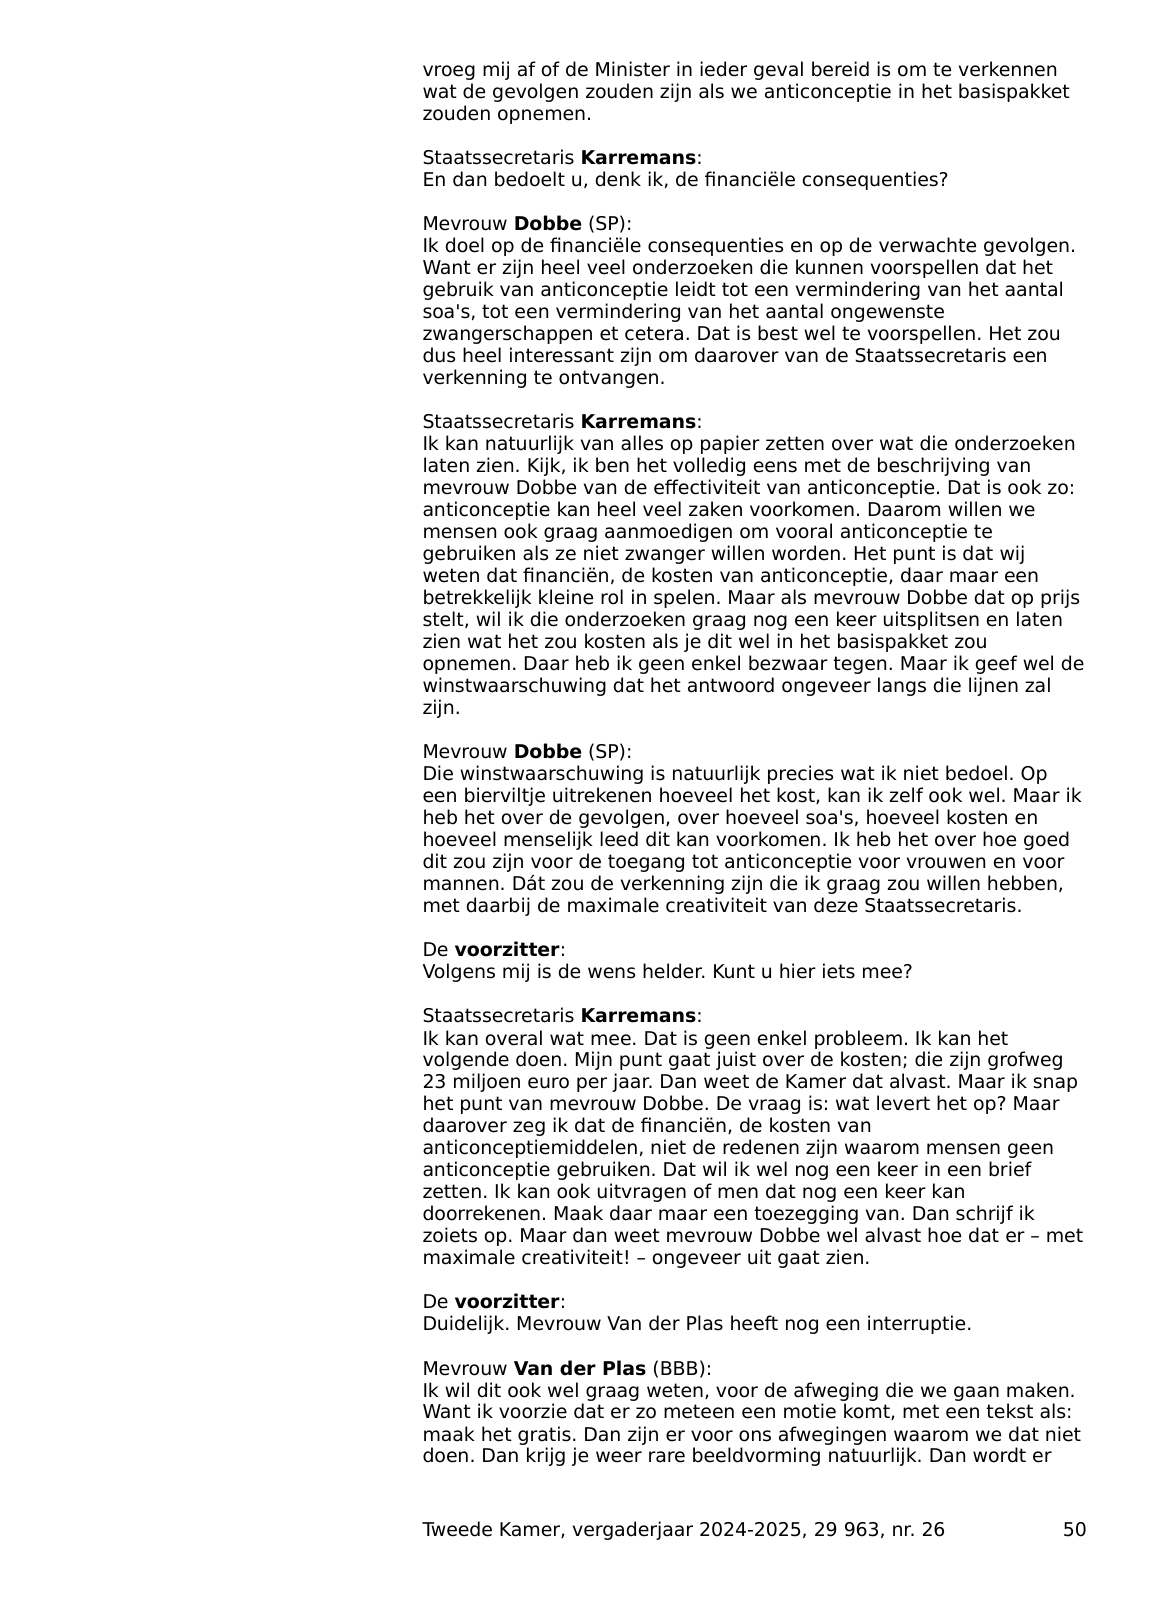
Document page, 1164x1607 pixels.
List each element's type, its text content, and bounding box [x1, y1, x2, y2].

text Staatssecretaris Karremans: [422, 147, 1087, 169]
text De voorzitter: [422, 1291, 1087, 1313]
text En dan bedoelt u, denk ik, de financiële consequenties? [422, 169, 1087, 191]
text vroeg mij af of de Minister in ieder geval bereid is om te verkennen wat de gevolgen zouden zijn als we anticonceptie in het basispakket zouden opnemen. [422, 59, 1087, 125]
text Mevrouw Van der Plas (BBB): [422, 1357, 1087, 1379]
text Ik kan natuurlijk van alles op papier zetten over wat die onderzoeken laten zien. Kijk, ik ben het volledig eens met de beschrijving van mevrouw Dobbe van de effectiviteit van anticonceptie. Dat is ook zo: anticonceptie kan heel veel zaken voorkomen. Daarom willen we mensen ook graag aanmoedigen om vooral anticonceptie te gebruiken als ze niet zwanger willen worden. Het punt is dat wij weten dat financiën, de kosten van anticonceptie, daar maar een betrekkelijk kleine rol in spelen. Maar als mevrouw Dobbe dat op prijs stelt, wil ik die onderzoeken graag nog een keer uitsplitsen en laten zien wat het zou kosten als je dit wel in het basispakket zou opnemen. Daar heb ik geen enkel bezwaar tegen. Maar ik geef wel de winstwaarschuwing dat het antwoord ongeveer langs die lijnen zal zijn. [422, 433, 1087, 719]
text De voorzitter: [422, 939, 1087, 961]
text Ik kan overal wat mee. Dat is geen enkel probleem. Ik kan het volgende doen. Mijn punt gaat juist over de kosten; die zijn grofweg 23 miljoen euro per jaar. Dan weet de Kamer dat alvast. Maar ik snap het punt van mevrouw Dobbe. De vraag is: wat levert het op? Maar daarover zeg ik dat de financiën, de kosten van anticonceptiemiddelen, niet de redenen zijn waarom mensen geen anticonceptie gebruiken. Dat wil ik wel nog een keer in een brief zetten. Ik kan ook uitvragen of men dat nog een keer kan doorrekenen. Maak daar maar een toezegging van. Dan schrijf ik zoiets op. Maar dan weet mevrouw Dobbe wel alvast hoe dat er – met maximale creativiteit! – ongeveer uit gaat zien. [422, 1027, 1087, 1269]
text Mevrouw Dobbe (SP): [422, 213, 1087, 235]
text Volgens mij is de wens helder. Kunt u hier iets mee? [422, 961, 1087, 983]
text Ik wil dit ook wel graag weten, voor de afweging die we gaan maken. Want ik voorzie dat er zo meteen een motie komt, met een tekst als: maak het gratis. Dan zijn er voor ons afwegingen waarom we dat niet doen. Dan krijg je weer rare beeldvorming natuurlijk. Dan wordt er [422, 1379, 1087, 1467]
text Duidelijk. Mevrouw Van der Plas heeft nog een interruptie. [422, 1313, 1087, 1335]
text Die winstwaarschuwing is natuurlijk precies wat ik niet bedoel. Op een bierviltje uitrekenen hoeveel het kost, kan ik zelf ook wel. Maar ik heb het over de gevolgen, over hoeveel soa's, hoeveel kosten en hoeveel menselijk leed dit kan voorkomen. Ik heb het over hoe goed dit zou zijn voor de toegang tot anticonceptie voor vrouwen en voor mannen. Dát zou de verkenning zijn die ik graag zou willen hebben, met daarbij de maximale creativiteit van deze Staatssecretaris. [422, 763, 1087, 917]
text Staatssecretaris Karremans: [422, 1005, 1087, 1027]
text Ik doel op de financiële consequenties en op de verwachte gevolgen. Want er zijn heel veel onderzoeken die kunnen voorspellen dat het gebruik van anticonceptie leidt tot een vermindering van het aantal soa's, tot een vermindering van het aantal ongewenste zwangerschappen et cetera. Dat is best wel te voorspellen. Het zou dus heel interessant zijn om daarover van de Staatssecretaris een verkenning te ontvangen. [422, 235, 1087, 389]
text Mevrouw Dobbe (SP): [422, 741, 1087, 763]
text Staatssecretaris Karremans: [422, 411, 1087, 433]
